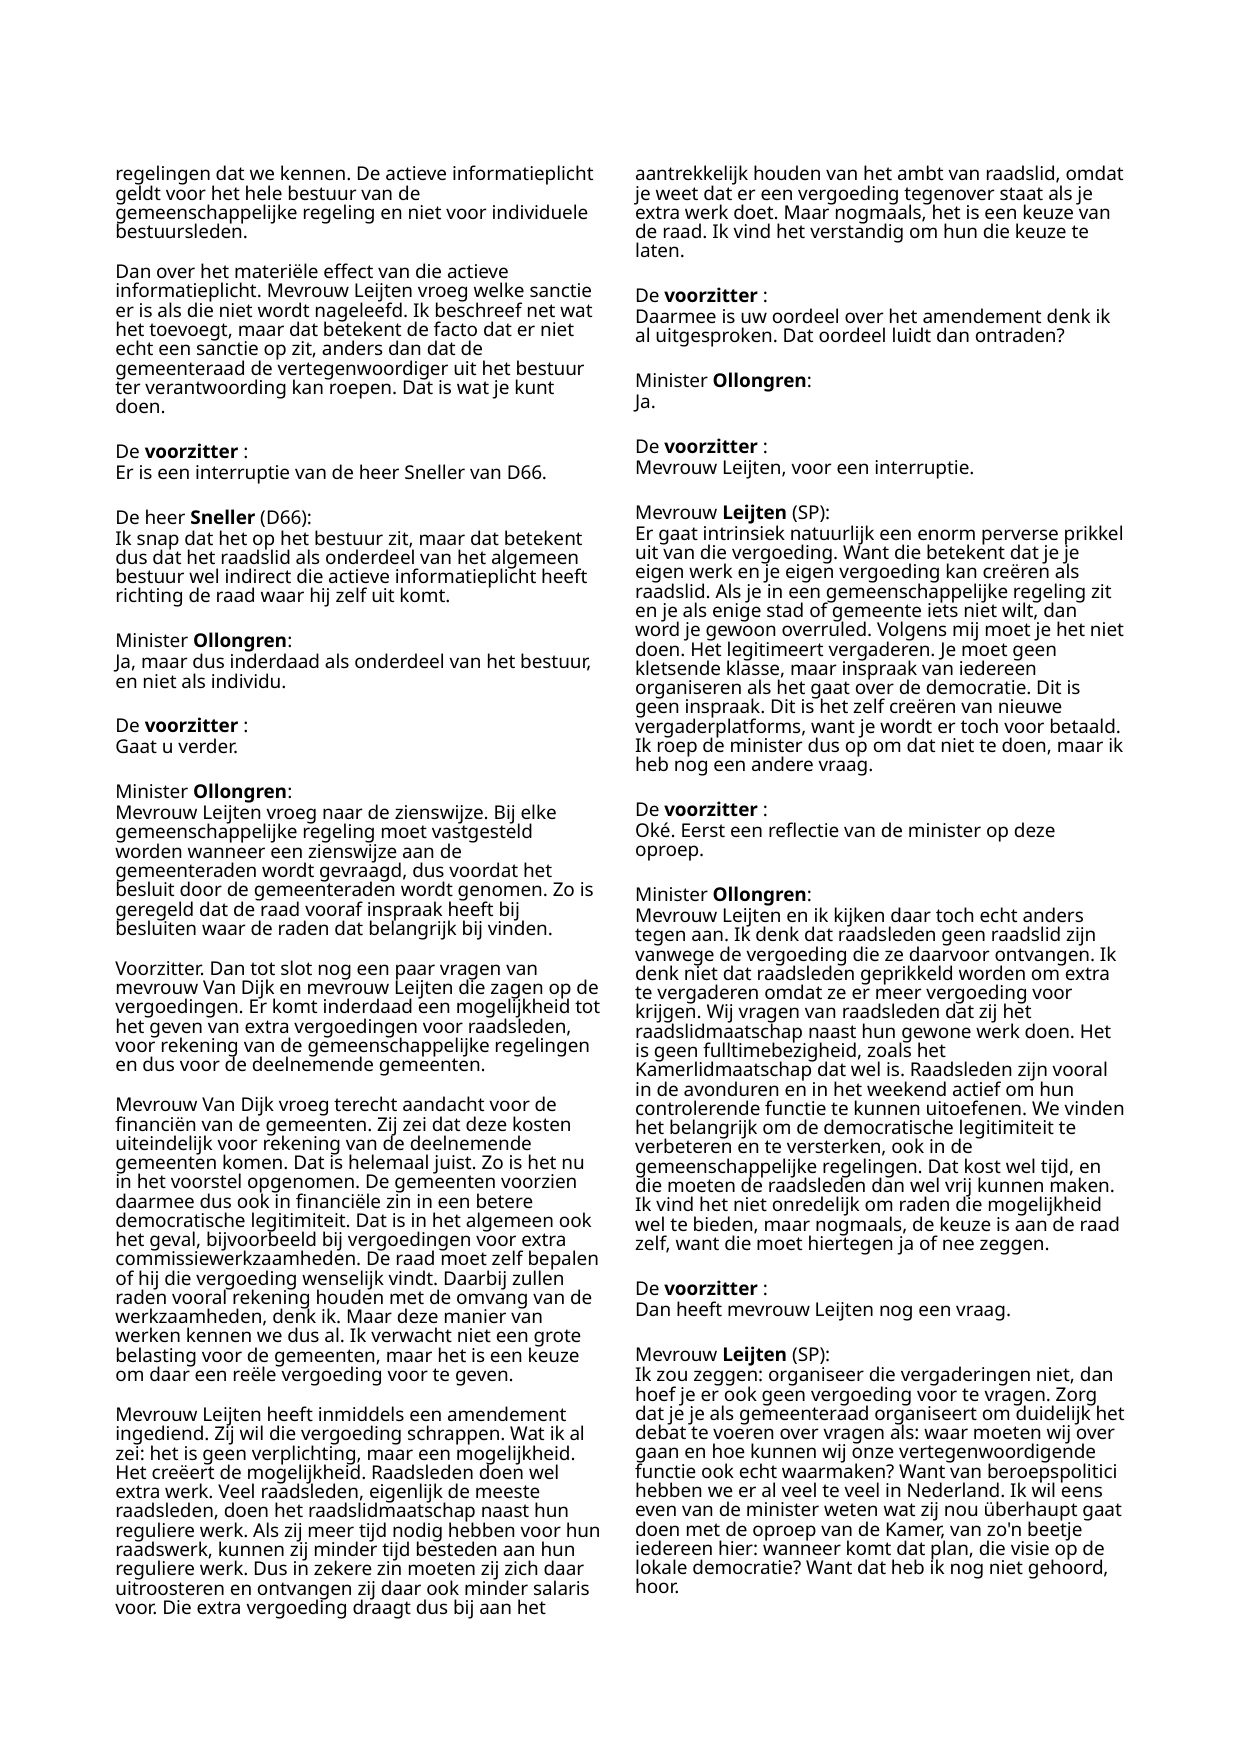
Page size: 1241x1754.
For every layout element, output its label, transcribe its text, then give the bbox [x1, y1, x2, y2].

text Ja, maar dus inderdaad als onderdeel van het bestuur, en niet als individu. [115, 653, 605, 692]
text De voorzitter : [635, 433, 1125, 459]
text Mevrouw Van Dijk vroeg terecht aandacht voor de financiën van de gemeenten. Zij zei dat deze kosten uiteindelijk voor rekening van de deelnemende gemeenten komen. Dat is helemaal juist. Zo is het nu in het voorstel opgenomen. De gemeenten voorzien daarmee dus ook in financiële zin in een betere democratische legitimiteit. Dat is in het algemeen ook het geval, bijvoorbeeld bij vergoedingen voor extra commissiewerkzaamheden. De raad moet zelf bepalen of hij die vergoeding wenselijk vindt. Daarbij zullen raden vooral rekening houden met de omvang van de werkzaamheden, denk ik. Maar deze manier van werken kennen we dus al. Ik verwacht niet een grote belasting voor de gemeenten, maar het is een keuze om daar een reële vergoeding voor te geven. [115, 1096, 605, 1385]
text De voorzitter : [115, 713, 605, 738]
text De voorzitter : [635, 796, 1125, 822]
text Mevrouw Leijten en ik kijken daar toch echt anders tegen aan. Ik denk dat raadsleden geen raadslid zijn vanwege de vergoeding die ze daarvoor ontvangen. Ik denk niet dat raadsleden geprikkeld worden om extra te vergaderen omdat ze er meer vergoeding voor krijgen. Wij vragen van raadsleden dat zij het raadslidmaatschap naast hun gewone werk doen. Het is geen fulltimebezigheid, zoals het Kamerlidmaatschap dat wel is. Raadsleden zijn vooral in de avonduren en in het weekend actief om hun controlerende functie te kunnen uitoefenen. We vinden het belangrijk om de democratische legitimiteit te verbeteren en te versterken, ook in de gemeenschappelijke regelingen. Dat kost wel tijd, en die moeten de raadsleden dan wel vrij kunnen maken. Ik vind het niet onredelijk om raden die mogelijkheid wel te bieden, maar nogmaals, de keuze is aan de raad zelf, want die moet hiertegen ja of nee zeggen. [635, 907, 1125, 1254]
text Mevrouw Leijten, voor een interruptie. [635, 459, 1125, 478]
text De voorzitter : [635, 282, 1125, 308]
text Minister Ollongren: [115, 778, 605, 804]
text Minister Ollongren: [635, 881, 1125, 907]
text De voorzitter : [115, 438, 605, 464]
text De heer Sneller (D66): [115, 504, 605, 530]
text Dan heeft mevrouw Leijten nog een vraag. [635, 1301, 1125, 1320]
text Mevrouw Leijten vroeg naar de zienswijze. Bij elke gemeenschappelijke regeling moet vastgesteld worden wanneer een zienswijze aan de gemeenteraden wordt gevraagd, dus voordat het besluit door de gemeenteraden wordt genomen. Zo is geregeld dat de raad vooraf inspraak heeft bij besluiten waar de raden dat belangrijk bij vinden. [115, 804, 605, 939]
text Er gaat intrinsiek natuurlijk een enorm perverse prikkel uit van die vergoeding. Want die betekent dat je je eigen werk en je eigen vergoeding kan creëren als raadslid. Als je in een gemeenschappelijke regeling zit en je als enige stad of gemeente iets niet wilt, dan word je gewoon overruled. Volgens mij moet je het niet doen. Het legitimeert vergaderen. Je moet geen kletsende klasse, maar inspraak van iedereen organiseren als het gaat over de democratie. Dit is geen inspraak. Dit is het zelf creëren van nieuwe vergaderplatforms, want je wordt er toch voor betaald. Ik roep de minister dus op om dat niet te doen, maar ik heb nog een andere vraag. [635, 525, 1125, 776]
text aantrekkelijk houden van het ambt van raadslid, omdat je weet dat er een vergoeding tegenover staat als je extra werk doet. Maar nogmaals, het is een keuze van de raad. Ik vind het verstandig om hun die keuze te laten. [635, 165, 1125, 262]
text Daarmee is uw oordeel over het amendement denk ik al uitgesproken. Dat oordeel luidt dan ontraden? [635, 308, 1125, 347]
text Mevrouw Leijten (SP): [635, 1341, 1125, 1366]
text Gaat u verder. [115, 738, 605, 758]
text Ik snap dat het op het bestuur zit, maar dat betekent dus dat het raadslid als onderdeel van het algemeen bestuur wel indirect die actieve informatieplicht heeft richting de raad waar hij zelf uit komt. [115, 530, 605, 607]
text Ja. [635, 393, 1125, 413]
text Minister Ollongren: [635, 368, 1125, 393]
text Oké. Eerst een reflectie van de minister op deze oproep. [635, 822, 1125, 861]
text Mevrouw Leijten (SP): [635, 499, 1125, 525]
text Voorzitter. Dan tot slot nog een paar vragen van mevrouw Van Dijk en mevrouw Leijten die zagen op de vergoedingen. Er komt inderdaad een mogelijkheid tot het geven van extra vergoedingen voor raadsleden, voor rekening van de gemeenschappelijke regelingen en dus voor de deelnemende gemeenten. [115, 960, 605, 1076]
text Dan over het materiële effect van die actieve informatieplicht. Mevrouw Leijten vroeg welke sanctie er is als die niet wordt nageleefd. Ik beschreef net wat het toevoegt, maar dat betekent de facto dat er niet echt een sanctie op zit, anders dan dat de gemeenteraad de vertegenwoordiger uit het bestuur ter verantwoording kan roepen. Dat is wat je kunt doen. [115, 263, 605, 417]
text Er is een interruptie van de heer Sneller van D66. [115, 464, 605, 483]
text De voorzitter : [635, 1275, 1125, 1301]
text regelingen dat we kennen. De actieve informatieplicht geldt voor het hele bestuur van de gemeenschappelijke regeling en niet voor individuele bestuursleden. [115, 165, 605, 242]
text Ik zou zeggen: organiseer die vergaderingen niet, dan hoef je er ook geen vergoeding voor te vragen. Zorg dat je je als gemeenteraad organiseert om duidelijk het debat te voeren over vragen als: waar moeten wij over gaan en hoe kunnen wij onze vertegenwoordigende functie ook echt waarmaken? Want van beroepspolitici hebben we er al veel te veel in Nederland. Ik wil eens even van de minister weten wat zij nou überhaupt gaat doen met de oproep van de Kamer, van zo'n beetje iedereen hier: wanneer komt dat plan, die visie op de lokale democratie? Want dat heb ik nog niet gehoord, hoor. [635, 1366, 1125, 1598]
text Mevrouw Leijten heeft inmiddels een amendement ingediend. Zij wil die vergoeding schrappen. Wat ik al zei: het is geen verplichting, maar een mogelijkheid. Het creëert de mogelijkheid. Raadsleden doen wel extra werk. Veel raadsleden, eigenlijk de meeste raadsleden, doen het raadslidmaatschap naast hun reguliere werk. Als zij meer tijd nodig hebben voor hun raadswerk, kunnen zij minder tijd besteden aan hun reguliere werk. Dus in zekere zin moeten zij zich daar uitroosteren en ontvangen zij daar ook minder salaris voor. Die extra vergoeding draagt dus bij aan het [115, 1406, 605, 1618]
text Minister Ollongren: [115, 628, 605, 653]
